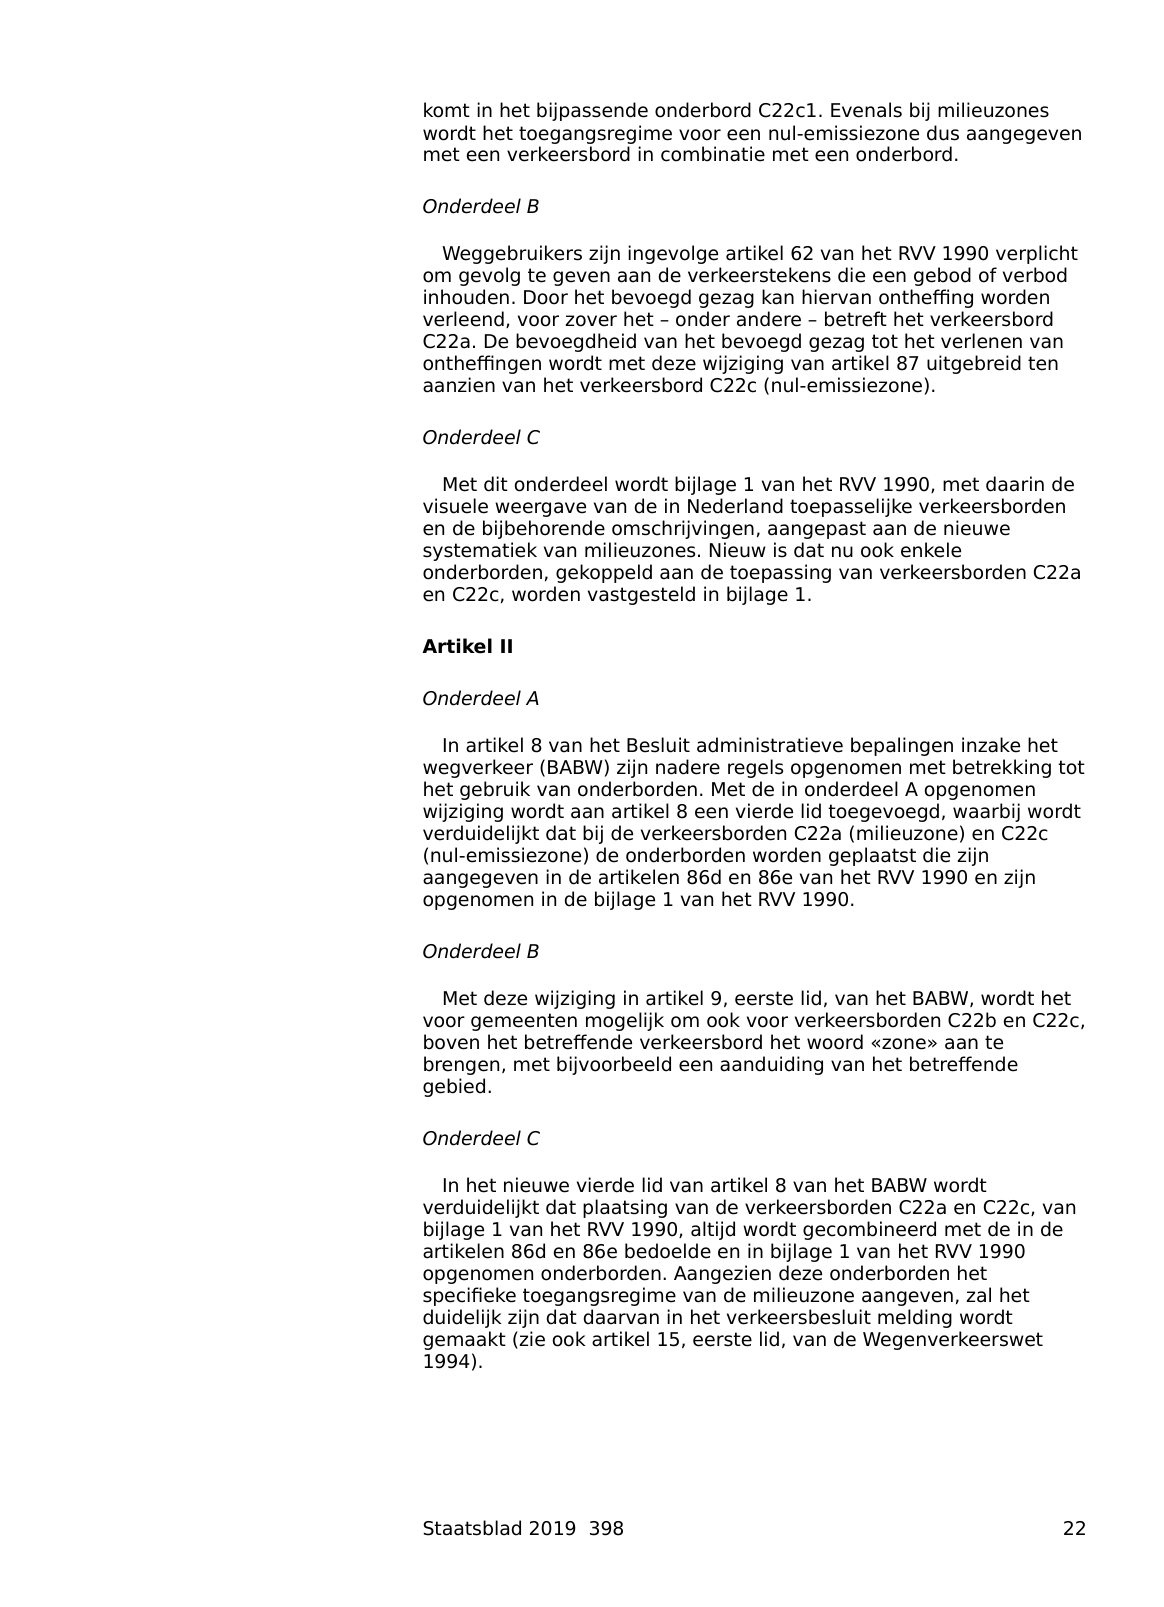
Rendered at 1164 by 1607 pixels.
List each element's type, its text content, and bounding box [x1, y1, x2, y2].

text komt in het bijpassende onderbord C22c1. Evenals bij milieuzones wordt het toegangsregime voor een nul-emissiezone dus aangegeven met een verkeersbord in combinatie met een onderbord. [422, 100, 1087, 166]
text Weggebruikers zijn ingevolge artikel 62 van het RVV 1990 verplicht om gevolg te geven aan de verkeerstekens die een gebod of verbod inhouden. Door het bevoegd gezag kan hiervan ontheffing worden verleend, voor zover het – onder andere – betreft het verkeersbord C22a. De bevoegdheid van het bevoegd gezag tot het verlenen van ontheffingen wordt met deze wijziging van artikel 87 uitgebreid ten aanzien van het verkeersbord C22c (nul-emissiezone). [422, 243, 1087, 397]
subtitle Artikel II [422, 636, 1087, 658]
subtitle Onderdeel B [422, 941, 1087, 963]
subtitle Onderdeel C [422, 427, 1087, 449]
subtitle Onderdeel B [422, 196, 1087, 218]
subtitle Onderdeel A [422, 688, 1087, 710]
text Met dit onderdeel wordt bijlage 1 van het RVV 1990, met daarin de visuele weergave van de in Nederland toepasselijke verkeersborden en de bijbehorende omschrijvingen, aangepast aan de nieuwe systematiek van milieuzones. Nieuw is dat nu ook enkele onderborden, gekoppeld aan de toepassing van verkeersborden C22a en C22c, worden vastgesteld in bijlage 1. [422, 474, 1087, 606]
subtitle Onderdeel C [422, 1128, 1087, 1150]
text In artikel 8 van het Besluit administratieve bepalingen inzake het wegverkeer (BABW) zijn nadere regels opgenomen met betrekking tot het gebruik van onderborden. Met de in onderdeel A opgenomen wijziging wordt aan artikel 8 een vierde lid toegevoegd, waarbij wordt verduidelijkt dat bij de verkeersborden C22a (milieuzone) en C22c (nul-emissiezone) de onderborden worden geplaatst die zijn aangegeven in de artikelen 86d en 86e van het RVV 1990 en zijn opgenomen in de bijlage 1 van het RVV 1990. [422, 735, 1087, 911]
text Met deze wijziging in artikel 9, eerste lid, van het BABW, wordt het voor gemeenten mogelijk om ook voor verkeersborden C22b en C22c, boven het betreffende verkeersbord het woord «zone» aan te brengen, met bijvoorbeeld een aanduiding van het betreffende gebied. [422, 988, 1087, 1098]
text In het nieuwe vierde lid van artikel 8 van het BABW wordt verduidelijkt dat plaatsing van de verkeersborden C22a en C22c, van bijlage 1 van het RVV 1990, altijd wordt gecombineerd met de in de artikelen 86d en 86e bedoelde en in bijlage 1 van het RVV 1990 opgenomen onderborden. Aangezien deze onderborden het specifieke toegangsregime van de milieuzone aangeven, zal het duidelijk zijn dat daarvan in het verkeersbesluit melding wordt gemaakt (zie ook artikel 15, eerste lid, van de Wegenverkeerswet 1994). [422, 1175, 1087, 1372]
